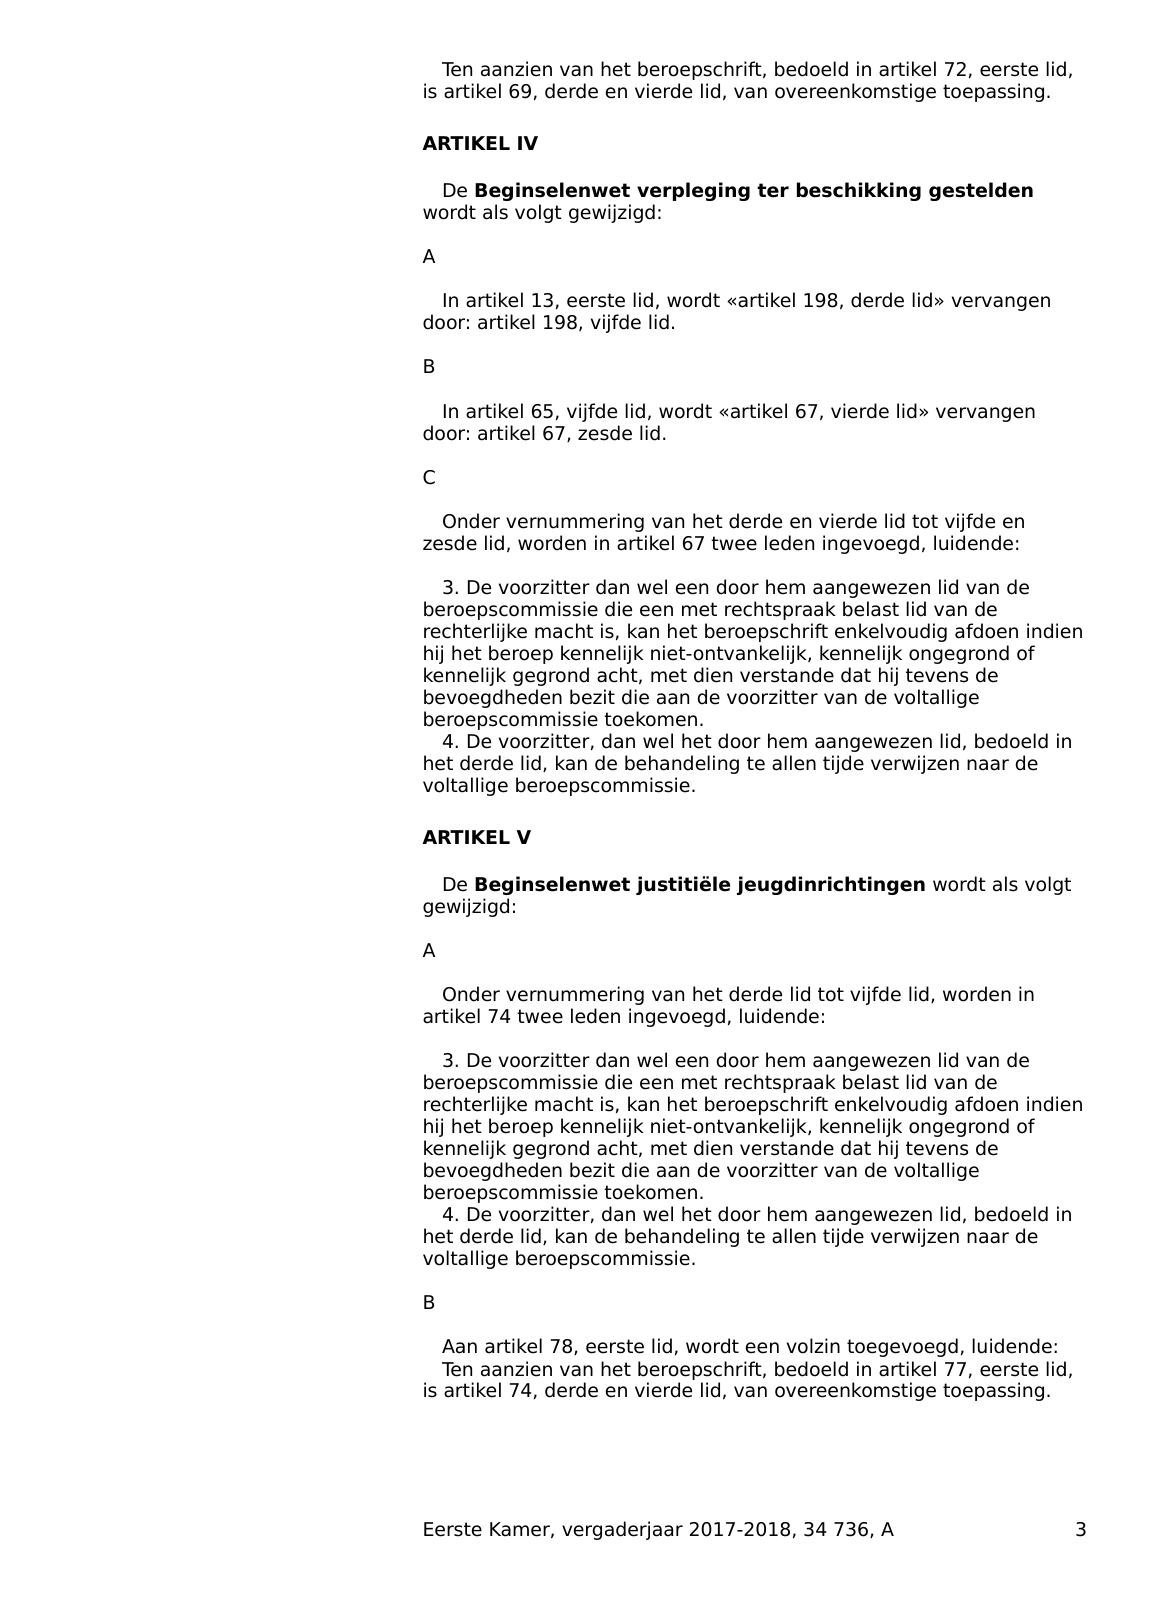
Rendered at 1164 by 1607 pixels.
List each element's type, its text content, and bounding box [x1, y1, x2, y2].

text 3. De voorzitter dan wel een door hem aangewezen lid van de beroepscommissie die een met rechtspraak belast lid van de rechterlijke macht is, kan het beroepschrift enkelvoudig afdoen indien hij het beroep kennelijk niet-ontvankelijk, kennelijk ongegrond of kennelijk gegrond acht, met dien verstande dat hij tevens de bevoegdheden bezit die aan de voorzitter van de voltallige beroepscommissie toekomen. [422, 577, 1087, 731]
text 4. De voorzitter, dan wel het door hem aangewezen lid, bedoeld in het derde lid, kan de behandeling te allen tijde verwijzen naar de voltallige beroepscommissie. [422, 1204, 1087, 1270]
text 3. De voorzitter dan wel een door hem aangewezen lid van de beroepscommissie die een met rechtspraak belast lid van de rechterlijke macht is, kan het beroepschrift enkelvoudig afdoen indien hij het beroep kennelijk niet-ontvankelijk, kennelijk ongegrond of kennelijk gegrond acht, met dien verstande dat hij tevens de bevoegdheden bezit die aan de voorzitter van de voltallige beroepscommissie toekomen. [422, 1050, 1087, 1204]
text Ten aanzien van het beroepschrift, bedoeld in artikel 77, eerste lid, is artikel 74, derde en vierde lid, van overeenkomstige toepassing. [422, 1358, 1087, 1402]
text Ten aanzien van het beroepschrift, bedoeld in artikel 72, eerste lid, is artikel 69, derde en vierde lid, van overeenkomstige toepassing. [422, 59, 1087, 103]
text A [422, 246, 1087, 268]
text Onder vernummering van het derde lid tot vijfde lid, worden in artikel 74 twee leden ingevoegd, luidende: [422, 984, 1087, 1028]
text Onder vernummering van het derde en vierde lid tot vijfde en zesde lid, worden in artikel 67 twee leden ingevoegd, luidende: [422, 511, 1087, 555]
text In artikel 65, vijfde lid, wordt «artikel 67, vierde lid» vervangen door: artikel 67, zesde lid. [422, 401, 1087, 444]
text A [422, 940, 1087, 962]
text De Beginselenwet justitiële jeugdinrichtingen wordt als volgt gewijzigd: [422, 874, 1087, 918]
text B [422, 1292, 1087, 1314]
subtitle ARTIKEL V [422, 827, 1087, 849]
text In artikel 13, eerste lid, wordt «artikel 198, derde lid» vervangen door: artikel 198, vijfde lid. [422, 290, 1087, 334]
subtitle ARTIKEL IV [422, 133, 1087, 155]
text C [422, 467, 1087, 489]
text B [422, 356, 1087, 378]
text 4. De voorzitter, dan wel het door hem aangewezen lid, bedoeld in het derde lid, kan de behandeling te allen tijde verwijzen naar de voltallige beroepscommissie. [422, 731, 1087, 797]
text Aan artikel 78, eerste lid, wordt een volzin toegevoegd, luidende: [422, 1336, 1087, 1358]
text De Beginselenwet verpleging ter beschikking gestelden wordt als volgt gewijzigd: [422, 180, 1087, 224]
